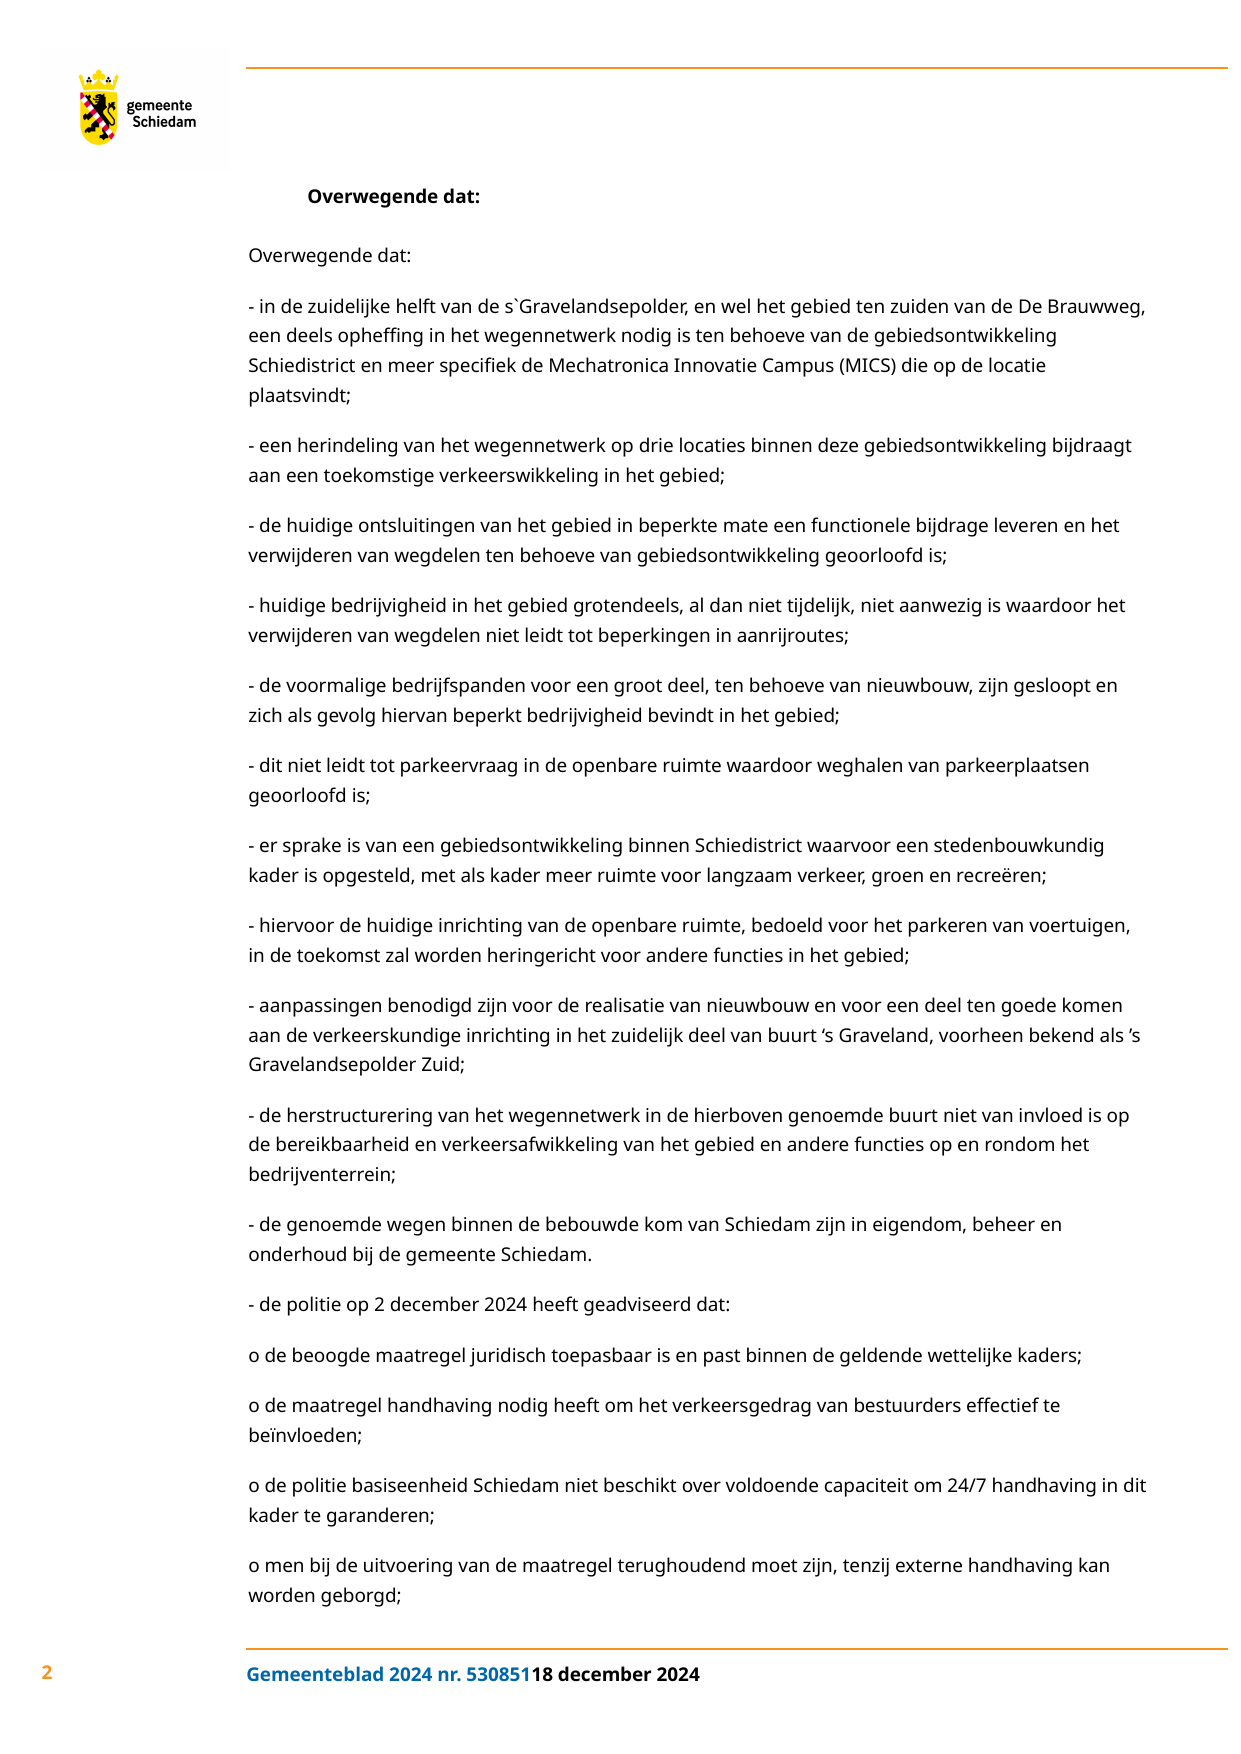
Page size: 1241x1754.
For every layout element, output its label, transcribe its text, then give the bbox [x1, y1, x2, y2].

text o de maatregel handhaving nodig heeft om het verkeersgedrag van bestuurders effectief te beïnvloeden; [248, 1392, 1152, 1448]
text - de genoemde wegen binnen de bebouwde kom van Schiedam zijn in eigendom, beheer en onderhoud bij de gemeente Schiedam. [248, 1211, 1152, 1267]
text - de voormalige bedrijfspanden voor een groot deel, ten behoeve van nieuwbouw, zijn gesloopt en zich als gevolg hiervan beperkt bedrijvigheid bevindt in het gebied; [248, 672, 1152, 728]
picture [41, 47, 231, 172]
text - huidige bedrijvigheid in het gebied grotendeels, al dan niet tijdelijk, niet aanwezig is waardoor het verwijderen van wegdelen niet leidt tot beperkingen in aanrijroutes; [248, 592, 1152, 648]
text - er sprake is van een gebiedsontwikkeling binnen Schiedistrict waarvoor een stedenbouwkundig kader is opgesteld, met als kader meer ruimte voor langzaam verkeer, groen en recreëren; [248, 832, 1152, 888]
text - dit niet leidt tot parkeervraag in de openbare ruimte waardoor weghalen van parkeerplaatsen geoorloofd is; [248, 752, 1152, 808]
text - de herstructurering van het wegennetwerk in de hierboven genoemde buurt niet van invloed is op de bereikbaarheid en verkeersafwikkeling van het gebied en andere functies op en rondom het bedrijventerrein; [248, 1102, 1152, 1187]
text - een herindeling van het wegennetwerk op drie locaties binnen deze gebiedsontwikkeling bijdraagt aan een toekomstige verkeerswikkeling in het gebied; [248, 432, 1152, 488]
text - hiervoor de huidige inrichting van de openbare ruimte, bedoeld voor het parkeren van voertuigen, in de toekomst zal worden heringericht voor andere functies in het gebied; [248, 912, 1152, 968]
text - de politie op 2 december 2024 heeft geadviseerd dat: [248, 1291, 1152, 1317]
text o men bij de uitvoering van de maatregel terughoudend moet zijn, tenzij externe handhaving kan worden geborgd; [248, 1552, 1152, 1608]
text - in de zuidelijke helft van de s`Gravelandsepolder, en wel het gebied ten zuiden van de De Brauwweg, een deels opheffing in het wegennetwerk nodig is ten behoeve van de gebiedsontwikkeling Schiedistrict en meer specifiek de Mechatronica Innovatie Campus (MICS) die op de locatie plaatsvindt; [248, 293, 1152, 408]
text o de beoogde maatregel juridisch toepasbaar is en past binnen de geldende wettelijke kaders; [248, 1342, 1152, 1368]
text Overwegende dat: [248, 243, 1152, 268]
text - aanpassingen benodigd zijn voor de realisatie van nieuwbouw en voor een deel ten goede komen aan de verkeerskundige inrichting in het zuidelijk deel van buurt ‘s Graveland, voorheen bekend als ’s Gravelandsepolder Zuid; [248, 992, 1152, 1077]
text - de huidige ontsluitingen van het gebied in beperkte mate een functionele bijdrage leveren en het verwijderen van wegdelen ten behoeve van gebiedsontwikkeling geoorloofd is; [248, 512, 1152, 568]
list Overwegende dat: [248, 183, 1152, 209]
text o de politie basiseenheid Schiedam niet beschikt over voldoende capaciteit om 24/7 handhaving in dit kader te garanderen; [248, 1472, 1152, 1528]
